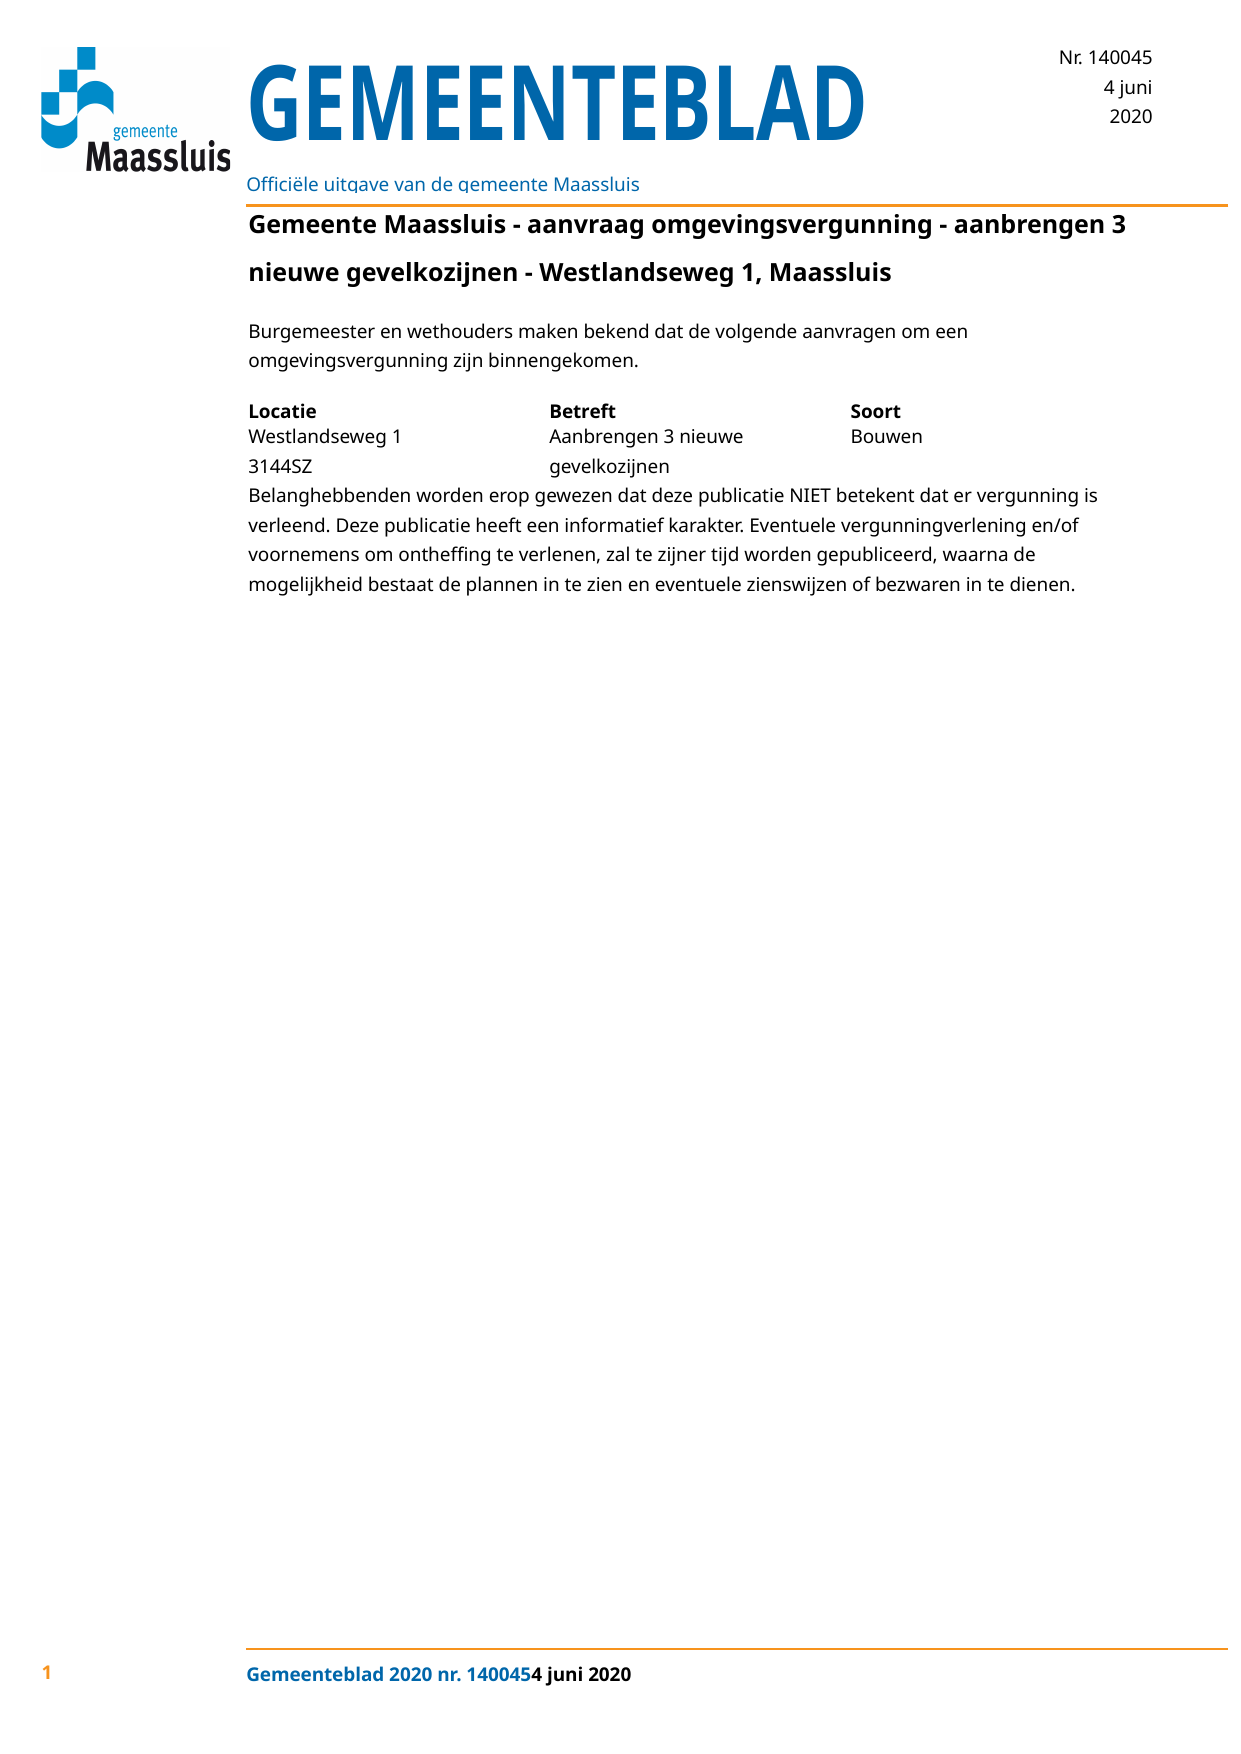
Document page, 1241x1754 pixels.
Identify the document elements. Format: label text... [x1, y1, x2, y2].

table_cell Aanbrengen 3 nieuwe gevelkozijnen [549, 424, 850, 479]
picture [41, 47, 231, 172]
table_header Soort [850, 398, 1152, 424]
text Burgemeester en wethouders maken bekend dat de volgende aanvragen om een omgevingsvergunning zijn binnengekomen. [248, 318, 1152, 373]
table_header Betreft [549, 398, 850, 424]
table_cell Westlandseweg 1 3144SZ [248, 424, 549, 479]
text Gemeente Maassluis - aanvraag omgevingsvergunning - aanbrengen 3 nieuwe gevelkozijnen - Westlandseweg 1, Maassluis [248, 207, 1152, 288]
table_cell Bouwen [850, 424, 1152, 479]
picture [41, 47, 77, 92]
text Belanghebbenden worden erop gewezen dat deze publicatie NIET betekent dat er vergunning is verleend. Deze publicatie heeft een informatief karakter. Eventuele vergunningverlening en/of voornemens om ontheffing te verlenen, zal te zijner tijd worden gepubliceerd, waarna de mogelijkheid bestaat de plannen in te zien en eventuele zienswijzen of bezwaren in te dienen. [248, 482, 1152, 597]
table_header Locatie [248, 398, 549, 424]
